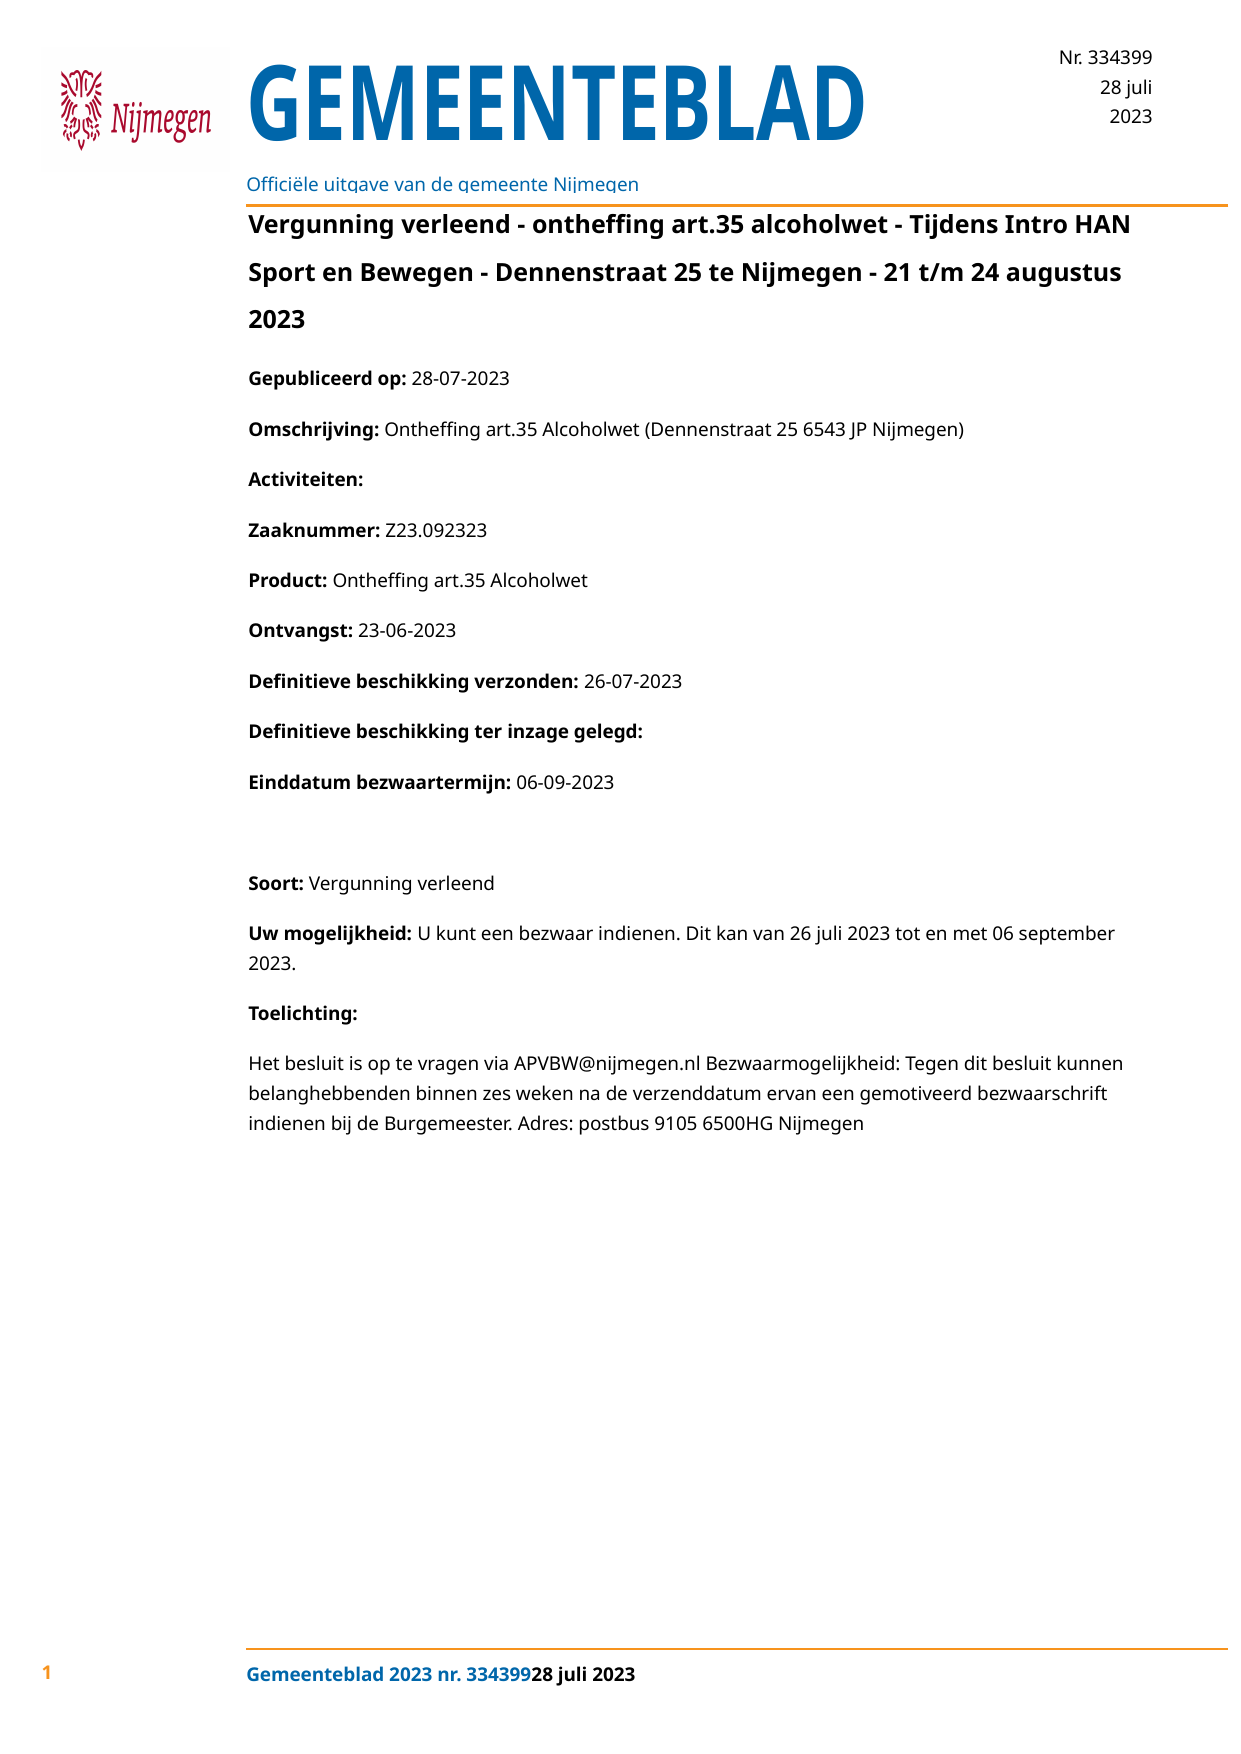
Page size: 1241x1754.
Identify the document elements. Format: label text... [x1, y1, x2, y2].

text Ontvangst: 23-06-2023 [248, 618, 1152, 643]
text Definitieve beschikking ter inzage gelegd: [248, 718, 1152, 744]
text Product: Ontheffing art.35 Alcoholwet [248, 567, 1152, 593]
text Het besluit is op te vragen via APVBW@nijmegen.nl Bezwaarmogelijkheid: Tegen dit besluit kunnen belanghebbenden binnen zes weken na de verzenddatum ervan een gemotiveerd bezwaarschrift indienen bij de Burgemeester. Adres: postbus 9105 6500HG Nijmegen [248, 1051, 1152, 1135]
text Definitieve beschikking verzonden: 26-07-2023 [248, 668, 1152, 694]
text Gepubliceerd op: 28-07-2023 [248, 366, 1152, 391]
text Soort: Vergunning verleend [248, 870, 1152, 895]
text Vergunning verleend - ontheffing art.35 alcoholwet - Tijdens Intro HAN Sport en Bewegen - Dennenstraat 25 te Nijmegen - 21 t/m 24 augustus 2023 [248, 207, 1152, 336]
text Zaaknummer: Z23.092323 [248, 517, 1152, 542]
text Activiteiten: [248, 466, 1152, 492]
text Uw mogelijkheid: U kunt een bezwaar indienen. Dit kan van 26 juli 2023 tot en met 06 september 2023. [248, 920, 1152, 975]
text Omschrijving: Ontheffing art.35 Alcoholwet (Dennenstraat 25 6543 JP Nijmegen) [248, 416, 1152, 442]
text Einddatum bezwaartermijn: 06-09-2023 [248, 769, 1152, 794]
picture [41, 47, 231, 172]
text Toelichting: [248, 1000, 1152, 1026]
